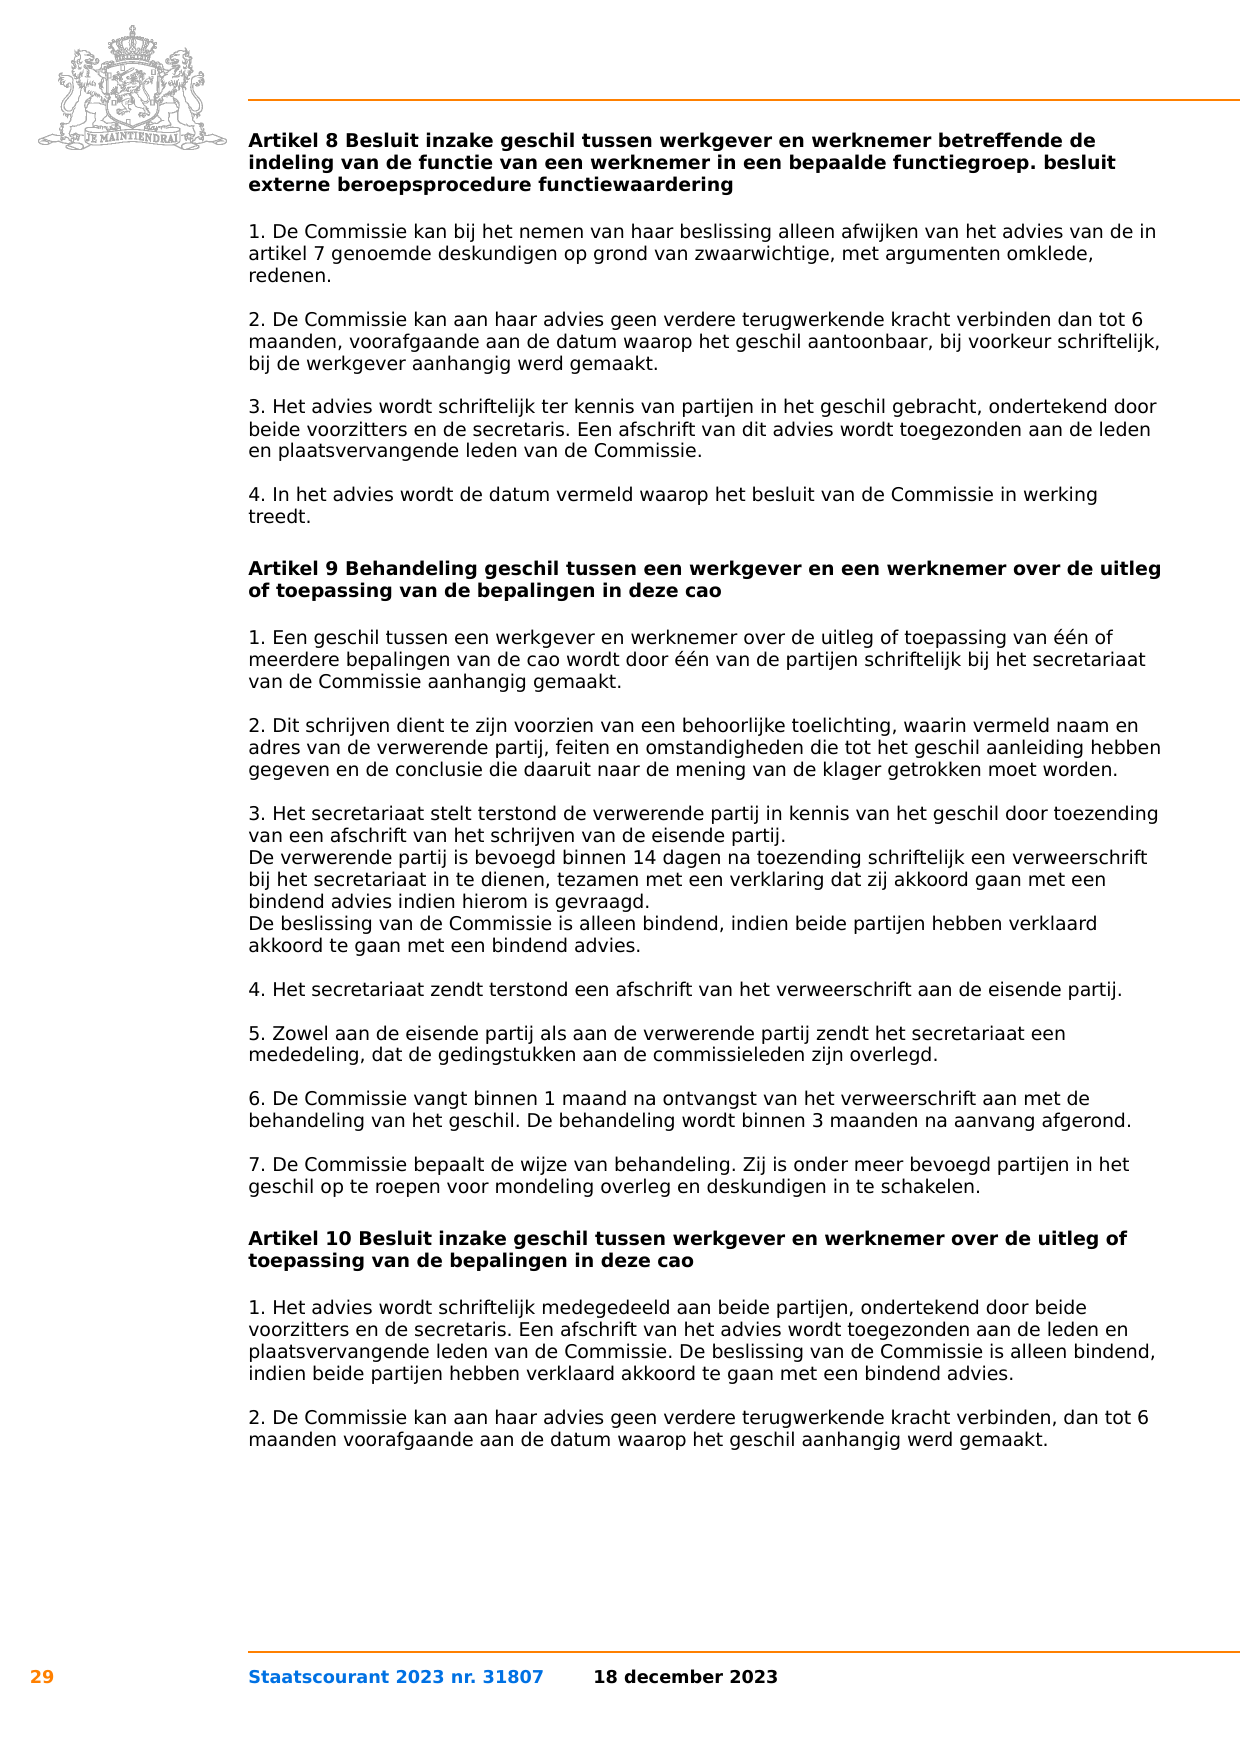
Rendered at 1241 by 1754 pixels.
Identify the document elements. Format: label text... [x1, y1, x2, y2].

text 3. Het secretariaat stelt terstond de verwerende partij in kennis van het geschil door toezending van een afschrift van het schrijven van de eisende partij. [248, 803, 1163, 847]
subtitle Artikel 10 Besluit inzake geschil tussen werkgever en werknemer over de uitleg of toepassing van de bepalingen in deze cao [248, 1228, 1163, 1272]
text 7. De Commissie bepaalt de wijze van behandeling. Zij is onder meer bevoegd partijen in het geschil op te roepen voor mondeling overleg en deskundigen in te schakelen. [248, 1154, 1163, 1198]
text 1. Het advies wordt schriftelijk medegedeeld aan beide partijen, ondertekend door beide voorzitters en de secretaris. Een afschrift van het advies wordt toegezonden aan de leden en plaatsvervangende leden van de Commissie. De beslissing van de Commissie is alleen bindend, indien beide partijen hebben verklaard akkoord te gaan met een bindend advies. [248, 1297, 1163, 1385]
text 6. De Commissie vangt binnen 1 maand na ontvangst van het verweerschrift aan met de behandeling van het geschil. De behandeling wordt binnen 3 maanden na aanvang afgerond. [248, 1088, 1163, 1132]
subtitle Artikel 9 Behandeling geschil tussen een werkgever en een werknemer over de uitleg of toepassing van de bepalingen in deze cao [248, 558, 1163, 602]
subtitle Artikel 8 Besluit inzake geschil tussen werkgever en werknemer betreffende de indeling van de functie van een werknemer in een bepaalde functiegroep. besluit externe beroepsprocedure functiewaardering [248, 130, 1163, 196]
text 2. De Commissie kan aan haar advies geen verdere terugwerkende kracht verbinden dan tot 6 maanden, voorafgaande aan de datum waarop het geschil aantoonbaar, bij voorkeur schriftelijk, bij de werkgever aanhangig werd gemaakt. [248, 309, 1163, 374]
text 4. Het secretariaat zendt terstond een afschrift van het verweerschrift aan de eisende partij. [248, 978, 1163, 1001]
text 2. Dit schrijven dient te zijn voorzien van een behoorlijke toelichting, waarin vermeld naam en adres van de verwerende partij, feiten en omstandigheden die tot het geschil aanleiding hebben gegeven en de conclusie die daaruit naar de mening van de klager getrokken moet worden. [248, 715, 1163, 781]
text De beslissing van de Commissie is alleen bindend, indien beide partijen hebben verklaard akkoord te gaan met een bindend advies. [248, 913, 1163, 957]
text De verwerende partij is bevoegd binnen 14 dagen na toezending schriftelijk een verweerschrift bij het secretariaat in te dienen, tezamen met een verklaring dat zij akkoord gaan met een bindend advies indien hierom is gevraagd. [248, 847, 1163, 913]
text 3. Het advies wordt schriftelijk ter kennis van partijen in het geschil gebracht, ondertekend door beide voorzitters en de secretaris. Een afschrift van dit advies wordt toegezonden aan de leden en plaatsvervangende leden van de Commissie. [248, 396, 1163, 462]
text 1. De Commissie kan bij het nemen van haar beslissing alleen afwijken van het advies van de in artikel 7 genoemde deskundigen op grond van zwaarwichtige, met argumenten omklede, redenen. [248, 221, 1163, 287]
text 5. Zowel aan de eisende partij als aan de verwerende partij zendt het secretariaat een mededeling, dat de gedingstukken aan de commissieleden zijn overlegd. [248, 1022, 1163, 1066]
text 2. De Commissie kan aan haar advies geen verdere terugwerkende kracht verbinden, dan tot 6 maanden voorafgaande aan de datum waarop het geschil aanhangig werd gemaakt. [248, 1407, 1163, 1451]
text 4. In het advies wordt de datum vermeld waarop het besluit van de Commissie in werking treedt. [248, 484, 1163, 528]
picture [38, 25, 227, 150]
text 1. Een geschil tussen een werkgever en werknemer over de uitleg of toepassing van één of meerdere bepalingen van de cao wordt door één van de partijen schriftelijk bij het secretariaat van de Commissie aanhangig gemaakt. [248, 627, 1163, 693]
